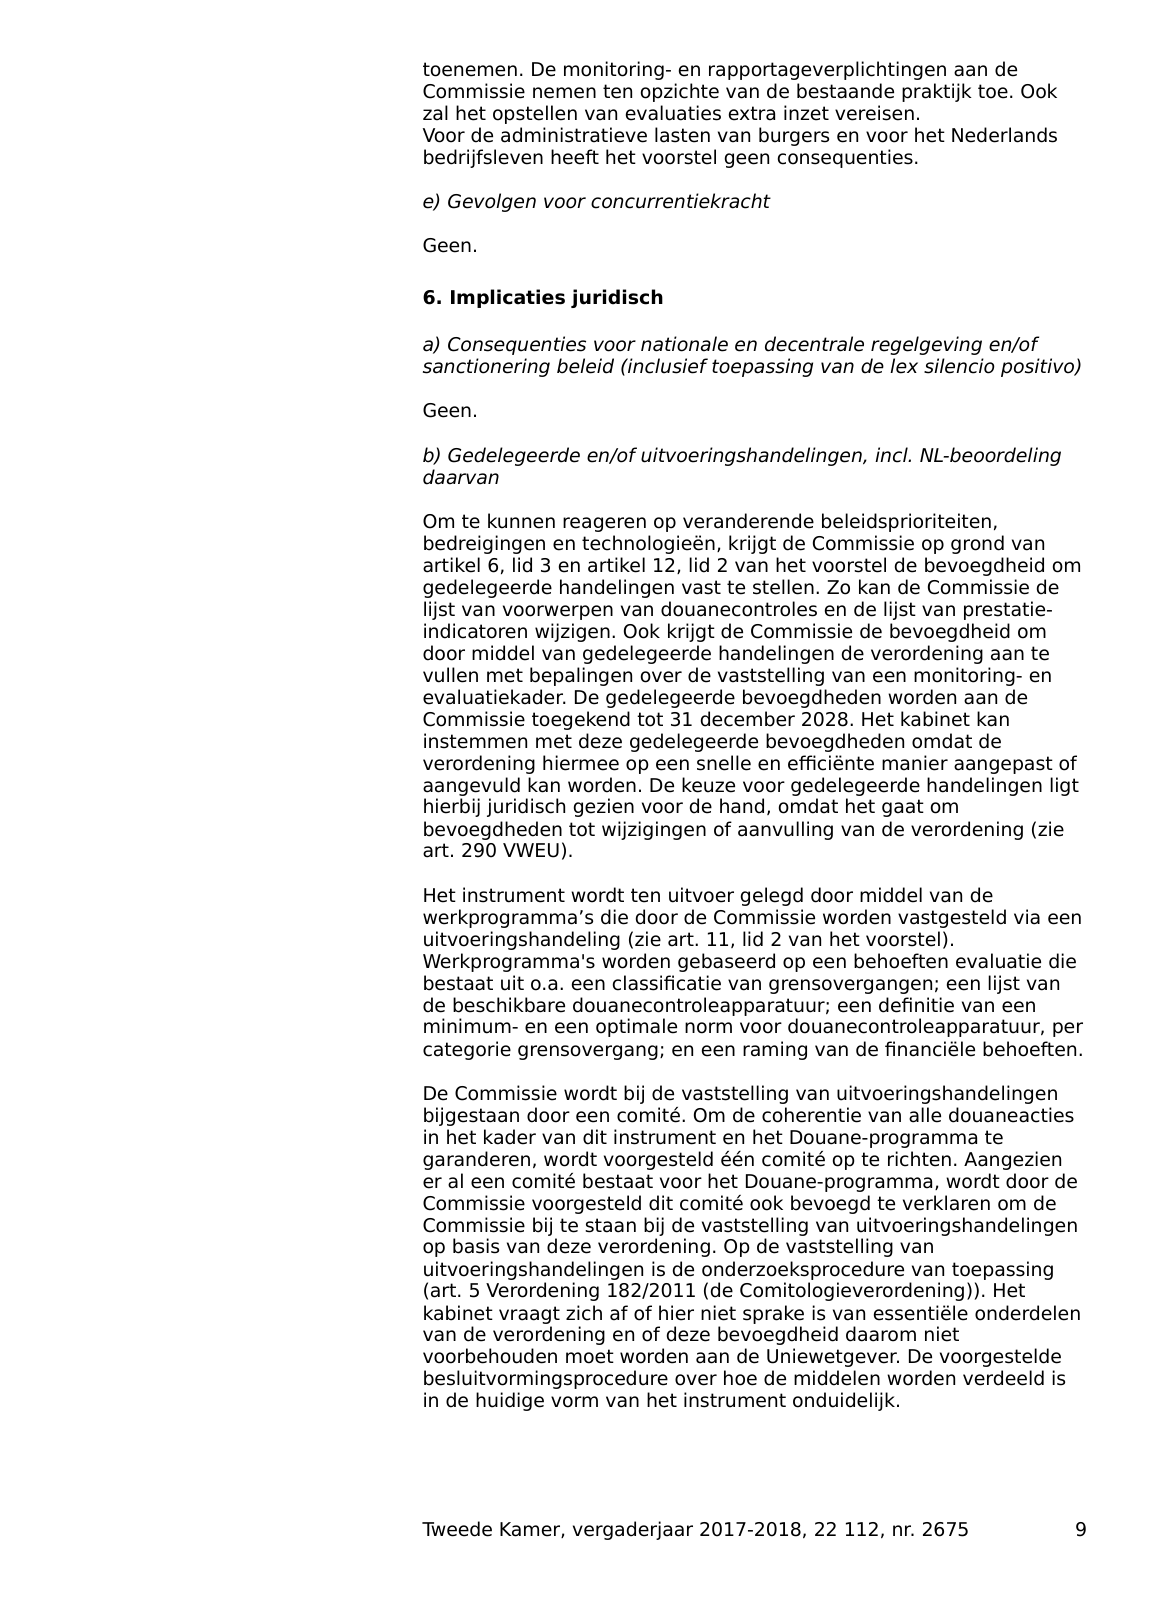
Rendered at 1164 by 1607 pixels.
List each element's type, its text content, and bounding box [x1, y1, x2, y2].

text De Commissie wordt bij de vaststelling van uitvoeringshandelingen bijgestaan door een comité. Om de coherentie van alle douaneacties in het kader van dit instrument en het Douane-programma te garanderen, wordt voorgesteld één comité op te richten. Aangezien er al een comité bestaat voor het Douane-programma, wordt door de Commissie voorgesteld dit comité ook bevoegd te verklaren om de Commissie bij te staan bij de vaststelling van uitvoeringshandelingen op basis van deze verordening. Op de vaststelling van uitvoeringshandelingen is de onderzoeksprocedure van toepassing (art. 5 Verordening 182/2011 (de Comitologieverordening)). Het kabinet vraagt zich af of hier niet sprake is van essentiële onderdelen van de verordening en of deze bevoegdheid daarom niet voorbehouden moet worden aan de Uniewetgever. De voorgestelde besluitvormingsprocedure over hoe de middelen worden verdeeld is in de huidige vorm van het instrument onduidelijk. [422, 1083, 1087, 1412]
text Het instrument wordt ten uitvoer gelegd door middel van de werkprogramma’s die door de Commissie worden vastgesteld via een uitvoeringshandeling (zie art. 11, lid 2 van het voorstel). Werkprogramma's worden gebaseerd op een behoeften evaluatie die bestaat uit o.a. een classificatie van grensovergangen; een lijst van de beschikbare douanecontroleapparatuur; een definitie van een minimum- en een optimale norm voor douanecontroleapparatuur, per categorie grensovergang; en een raming van de financiële behoeften. [422, 884, 1087, 1060]
subtitle e) Gevolgen voor concurrentiekracht [422, 191, 1087, 213]
text toenemen. De monitoring- en rapportageverplichtingen aan de Commissie nemen ten opzichte van de bestaande praktijk toe. Ook zal het opstellen van evaluaties extra inzet vereisen. [422, 59, 1087, 125]
subtitle 6. Implicaties juridisch [422, 287, 1087, 309]
text Geen. [422, 400, 1087, 422]
subtitle b) Gedelegeerde en/of uitvoeringshandelingen, incl. NL-beoordeling daarvan [422, 444, 1087, 488]
text Om te kunnen reageren op veranderende beleidsprioriteiten, bedreigingen en technologieën, krijgt de Commissie op grond van artikel 6, lid 3 en artikel 12, lid 2 van het voorstel de bevoegdheid om gedelegeerde handelingen vast te stellen. Zo kan de Commissie de lijst van voorwerpen van douanecontroles en de lijst van prestatie-indicatoren wijzigen. Ook krijgt de Commissie de bevoegdheid om door middel van gedelegeerde handelingen de verordening aan te vullen met bepalingen over de vaststelling van een monitoring- en evaluatiekader. De gedelegeerde bevoegdheden worden aan de Commissie toegekend tot 31 december 2028. Het kabinet kan instemmen met deze gedelegeerde bevoegdheden omdat de verordening hiermee op een snelle en efficiënte manier aangepast of aangevuld kan worden. De keuze voor gedelegeerde handelingen ligt hierbij juridisch gezien voor de hand, omdat het gaat om bevoegdheden tot wijzigingen of aanvulling van de verordening (zie art. 290 VWEU). [422, 511, 1087, 862]
subtitle a) Consequenties voor nationale en decentrale regelgeving en/of sanctionering beleid (inclusief toepassing van de lex silencio positivo) [422, 334, 1087, 378]
text Geen. [422, 235, 1087, 257]
text Voor de administratieve lasten van burgers en voor het Nederlands bedrijfsleven heeft het voorstel geen consequenties. [422, 125, 1087, 169]
